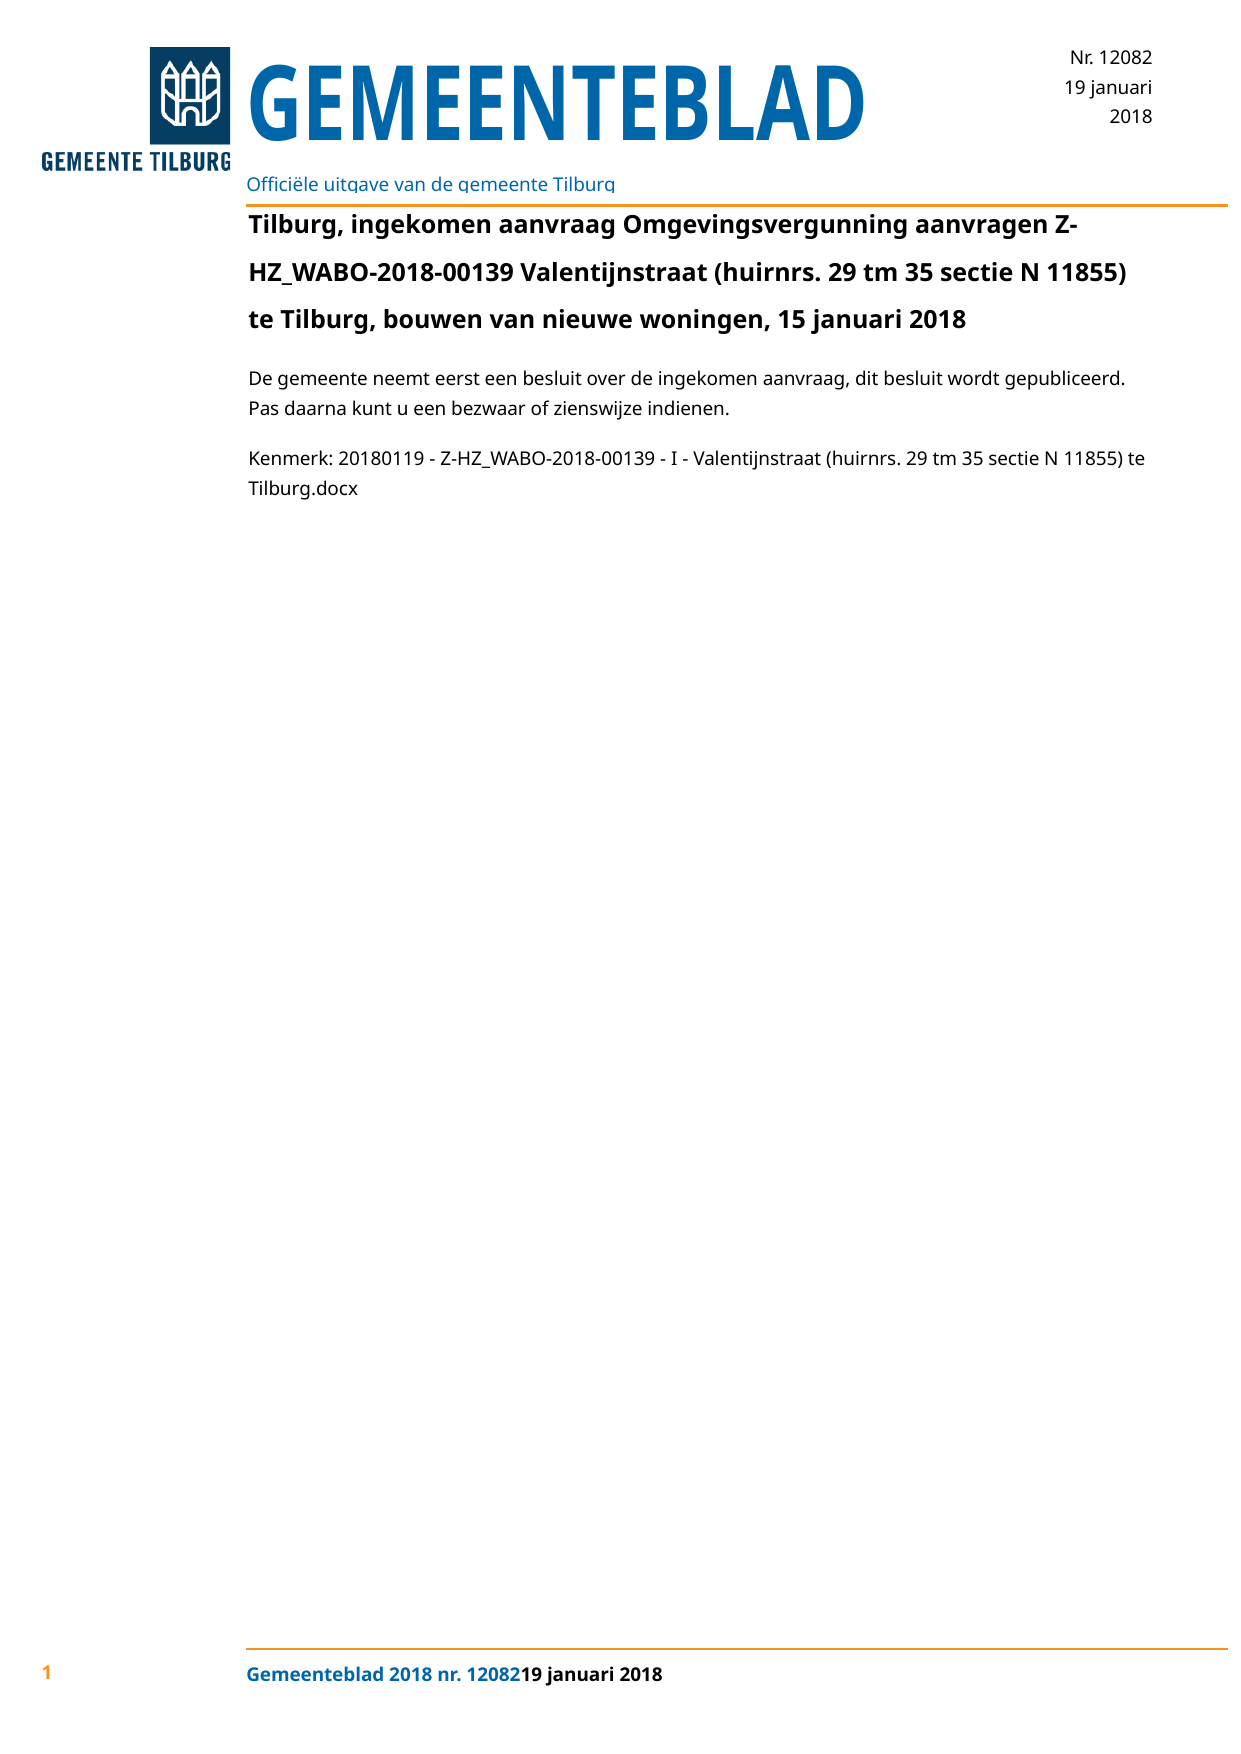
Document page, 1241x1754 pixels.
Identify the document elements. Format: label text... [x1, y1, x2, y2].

text Kenmerk: 20180119 - Z-HZ_WABO-2018-00139 - I - Valentijnstraat (huirnrs. 29 tm 35 sectie N 11855) te Tilburg.docx [248, 446, 1152, 501]
picture [41, 47, 231, 172]
text Tilburg, ingekomen aanvraag Omgevingsvergunning aanvragen Z-HZ_WABO-2018-00139 Valentijnstraat (huirnrs. 29 tm 35 sectie N 11855) te Tilburg, bouwen van nieuwe woningen, 15 januari 2018 [248, 207, 1152, 336]
text De gemeente neemt eerst een besluit over de ingekomen aanvraag, dit besluit wordt gepubliceerd. Pas daarna kunt u een bezwaar of zienswijze indienen. [248, 366, 1152, 421]
